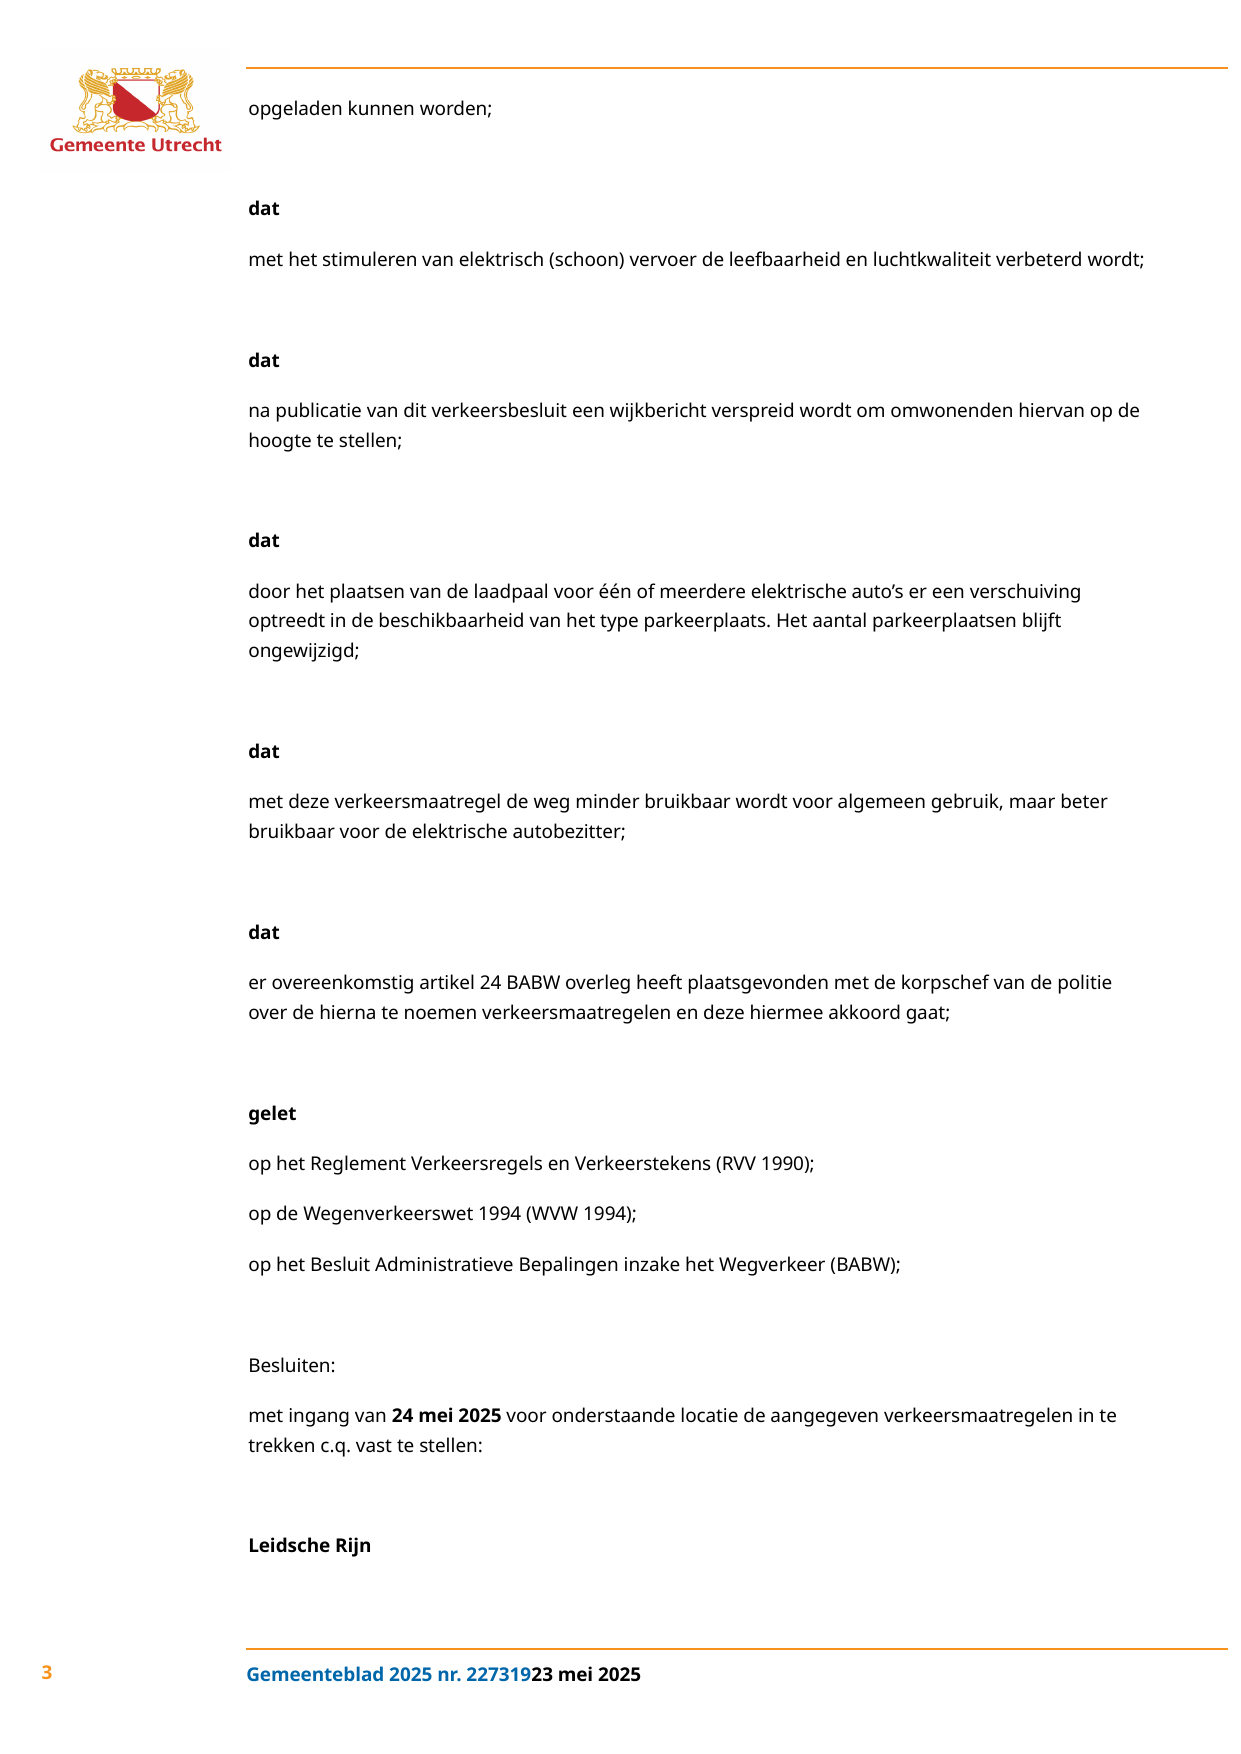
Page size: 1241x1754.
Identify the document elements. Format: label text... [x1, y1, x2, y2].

text dat [248, 196, 1152, 221]
text Besluiten: [248, 1352, 1152, 1378]
text dat [248, 347, 1152, 373]
text dat [248, 738, 1152, 764]
text op de Wegenverkeerswet 1994 (WVW 1994); [248, 1201, 1152, 1226]
text dat [248, 919, 1152, 945]
text dat [248, 528, 1152, 553]
text met ingang van 24 mei 2025 voor onderstaande locatie de aangegeven verkeersmaatregelen in te trekken c.q. vast te stellen: [248, 1402, 1152, 1458]
text er overeenkomstig artikel 24 BABW overleg heeft plaatsgevonden met de korpschef van de politie over de hierna te noemen verkeersmaatregelen en deze hiermee akkoord gaat; [248, 969, 1152, 1025]
text op het Besluit Administratieve Bepalingen inzake het Wegverkeer (BABW); [248, 1251, 1152, 1277]
picture [41, 47, 231, 172]
text gelet [248, 1100, 1152, 1126]
text opgeladen kunnen worden; [248, 95, 1152, 121]
text door het plaatsen van de laadpaal voor één of meerdere elektrische auto’s er een verschuiving optreedt in de beschikbaarheid van het type parkeerplaats. Het aantal parkeerplaatsen blijft ongewijzigd; [248, 578, 1152, 663]
text met deze verkeersmaatregel de weg minder bruikbaar wordt voor algemeen gebruik, maar beter bruikbaar voor de elektrische autobezitter; [248, 788, 1152, 844]
text op het Reglement Verkeersregels en Verkeerstekens (RVV 1990); [248, 1150, 1152, 1176]
text na publicatie van dit verkeersbesluit een wijkbericht verspreid wordt om omwonenden hiervan op de hoogte te stellen; [248, 397, 1152, 453]
text Leidsche Rijn [248, 1533, 1152, 1558]
text met het stimuleren van elektrisch (schoon) vervoer de leefbaarheid en luchtkwaliteit verbeterd wordt; [248, 246, 1152, 272]
